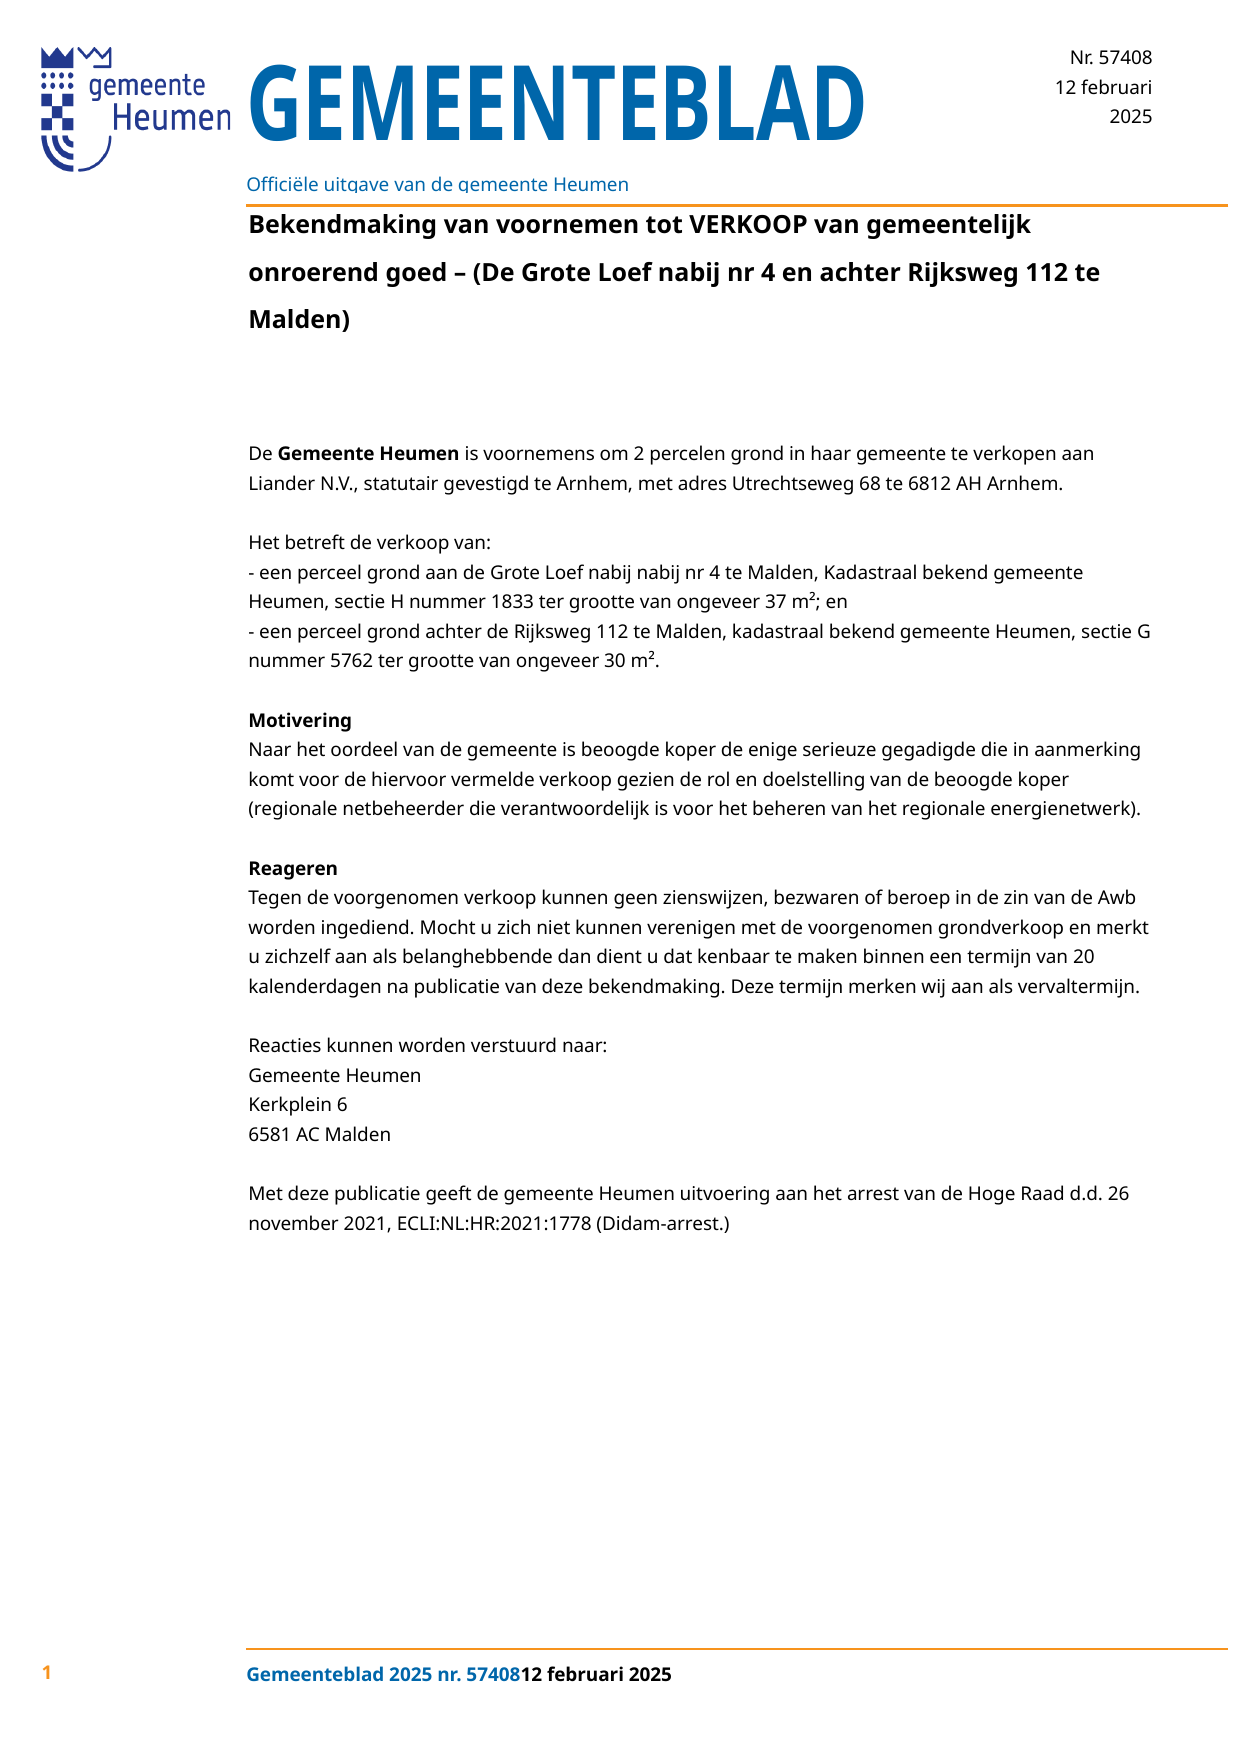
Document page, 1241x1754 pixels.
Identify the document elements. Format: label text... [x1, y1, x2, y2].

text De Gemeente Heumen is voornemens om 2 percelen grond in haar gemeente te verkopen aan Liander N.V., statutair gevestigd te Arnhem, met adres Utrechtseweg 68 te 6812 AH Arnhem. [248, 441, 1152, 496]
text Gemeente Heumen [248, 1062, 1152, 1087]
text - een perceel grond achter de Rijksweg 112 te Malden, kadastraal bekend gemeente Heumen, sectie G nummer 5762 ter grootte van ongeveer 30 m². [248, 618, 1152, 673]
text Reageren [248, 855, 1152, 880]
text Met deze publicatie geeft de gemeente Heumen uitvoering aan het arrest van de Hoge Raad d.d. 26 november 2021, ECLI:NL:HR:2021:1778 (Didam-arrest.) [248, 1180, 1152, 1235]
text Reacties kunnen worden verstuurd naar: [248, 1032, 1152, 1058]
text Tegen de voorgenomen verkoop kunnen geen zienswijzen, bezwaren of beroep in de zin van de Awb worden ingediend. Mocht u zich niet kunnen verenigen met de voorgenomen grondverkoop en merkt u zichzelf aan als belanghebbende dan dient u dat kenbaar te maken binnen een termijn van 20 kalenderdagen na publicatie van deze bekendmaking. Deze termijn merken wij aan als vervaltermijn. [248, 884, 1152, 999]
text 6581 AC Malden [248, 1121, 1152, 1147]
picture [41, 47, 231, 172]
text Het betreft de verkoop van: [248, 529, 1152, 555]
text Motivering [248, 707, 1152, 732]
text Bekendmaking van voornemen tot VERKOOP van gemeentelijk onroerend goed – (De Grote Loef nabij nr 4 en achter Rijksweg 112 te Malden) [248, 207, 1152, 336]
text Kerkplein 6 [248, 1091, 1152, 1117]
text Naar het oordeel van de gemeente is beoogde koper de enige serieuze gegadigde die in aanmerking komt voor de hiervoor vermelde verkoop gezien de rol en doelstelling van de beoogde koper (regionale netbeheerder die verantwoordelijk is voor het beheren van het regionale energienetwerk). [248, 736, 1152, 821]
text - een perceel grond aan de Grote Loef nabij nabij nr 4 te Malden, Kadastraal bekend gemeente Heumen, sectie H nummer 1833 ter grootte van ongeveer 37 m²; en [248, 559, 1152, 614]
